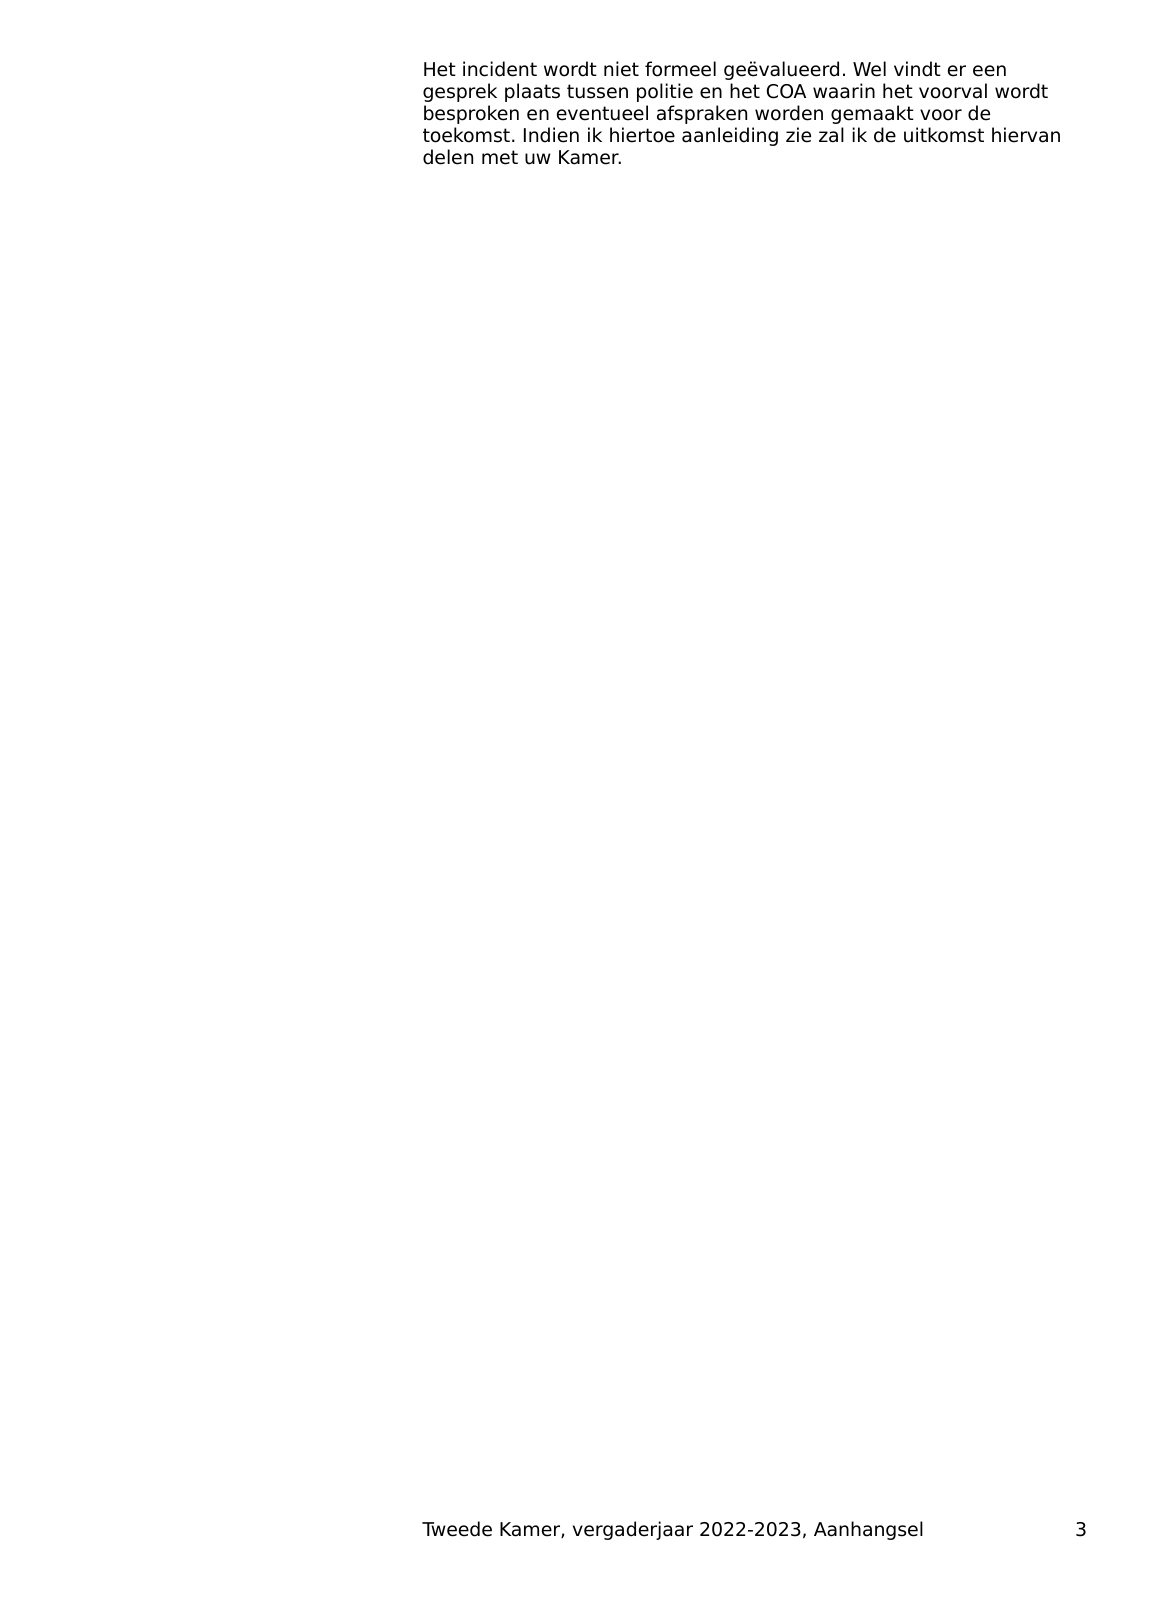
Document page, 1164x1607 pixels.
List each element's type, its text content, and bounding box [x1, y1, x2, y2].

text Het incident wordt niet formeel geëvalueerd. Wel vindt er een gesprek plaats tussen politie en het COA waarin het voorval wordt besproken en eventueel afspraken worden gemaakt voor de toekomst. Indien ik hiertoe aanleiding zie zal ik de uitkomst hiervan delen met uw Kamer. [422, 59, 1087, 169]
